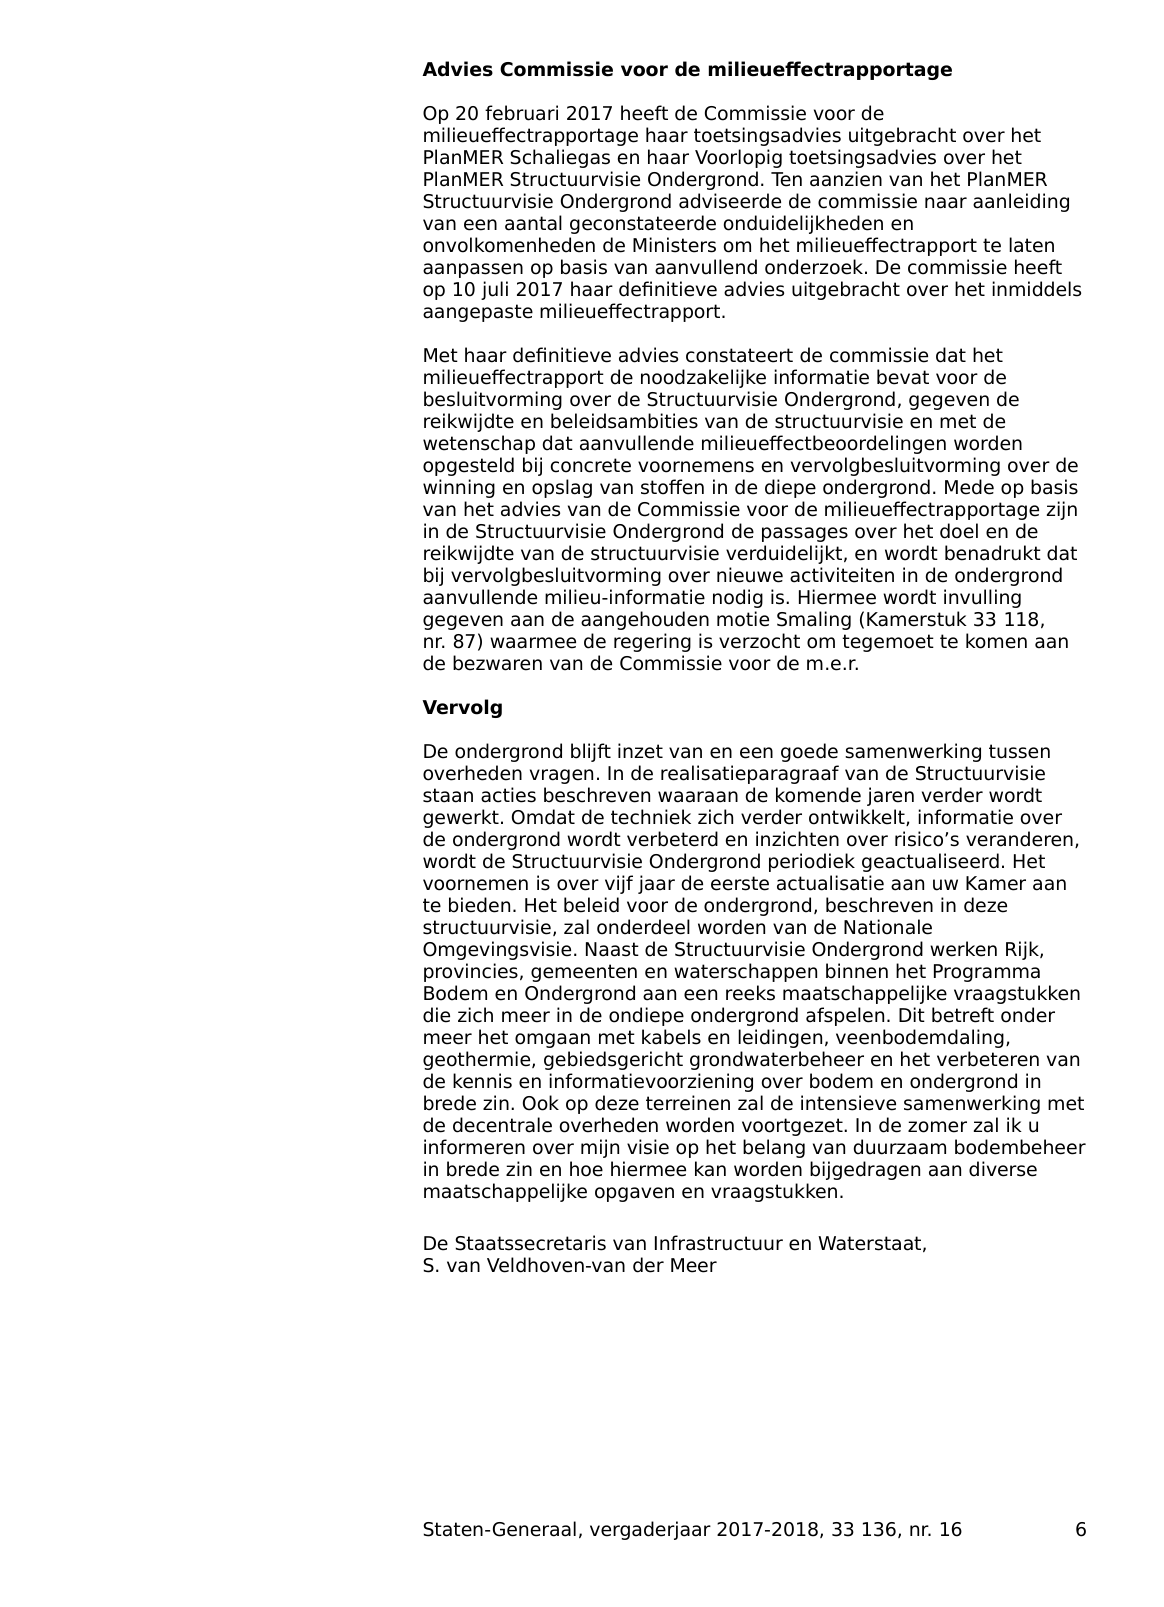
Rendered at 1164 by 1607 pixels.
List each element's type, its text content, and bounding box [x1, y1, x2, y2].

subtitle Vervolg [422, 697, 1087, 719]
subtitle Advies Commissie voor de milieueffectrapportage [422, 59, 1087, 81]
text Op 20 februari 2017 heeft de Commissie voor de milieueffectrapportage haar toetsingsadvies uitgebracht over het PlanMER Schaliegas en haar Voorlopig toetsingsadvies over het PlanMER Structuurvisie Ondergrond. Ten aanzien van het PlanMER Structuurvisie Ondergrond adviseerde de commissie naar aanleiding van een aantal geconstateerde onduidelijkheden en onvolkomenheden de Ministers om het milieueffectrapport te laten aanpassen op basis van aanvullend onderzoek. De commissie heeft op 10 juli 2017 haar definitieve advies uitgebracht over het inmiddels aangepaste milieueffectrapport. [422, 103, 1087, 323]
text De ondergrond blijft inzet van en een goede samenwerking tussen overheden vragen. In de realisatieparagraaf van de Structuurvisie staan acties beschreven waaraan de komende jaren verder wordt gewerkt. Omdat de techniek zich verder ontwikkelt, informatie over de ondergrond wordt verbeterd en inzichten over risico’s veranderen, wordt de Structuurvisie Ondergrond periodiek geactualiseerd. Het voornemen is over vijf jaar de eerste actualisatie aan uw Kamer aan te bieden. Het beleid voor de ondergrond, beschreven in deze structuurvisie, zal onderdeel worden van de Nationale Omgevingsvisie. Naast de Structuurvisie Ondergrond werken Rijk, provincies, gemeenten en waterschappen binnen het Programma Bodem en Ondergrond aan een reeks maatschappelijke vraagstukken die zich meer in de ondiepe ondergrond afspelen. Dit betreft onder meer het omgaan met kabels en leidingen, veenbodemdaling, geothermie, gebiedsgericht grondwaterbeheer en het verbeteren van de kennis en informatievoorziening over bodem en ondergrond in brede zin. Ook op deze terreinen zal de intensieve samenwerking met de decentrale overheden worden voortgezet. In de zomer zal ik u informeren over mijn visie op het belang van duurzaam bodembeheer in brede zin en hoe hiermee kan worden bijgedragen aan diverse maatschappelijke opgaven en vraagstukken. [422, 741, 1087, 1203]
text De Staatssecretaris van Infrastructuur en Waterstaat, S. van Veldhoven-van der Meer [422, 1233, 1087, 1277]
text Met haar definitieve advies constateert de commissie dat het milieueffectrapport de noodzakelijke informatie bevat voor de besluitvorming over de Structuurvisie Ondergrond, gegeven de reikwijdte en beleidsambities van de structuurvisie en met de wetenschap dat aanvullende milieueffectbeoordelingen worden opgesteld bij concrete voornemens en vervolgbesluitvorming over de winning en opslag van stoffen in de diepe ondergrond. Mede op basis van het advies van de Commissie voor de milieueffectrapportage zijn in de Structuurvisie Ondergrond de passages over het doel en de reikwijdte van de structuurvisie verduidelijkt, en wordt benadrukt dat bij vervolgbesluitvorming over nieuwe activiteiten in de ondergrond aanvullende milieu-informatie nodig is. Hiermee wordt invulling gegeven aan de aangehouden motie Smaling (Kamerstuk 33 118, nr. 87) waarmee de regering is verzocht om tegemoet te komen aan de bezwaren van de Commissie voor de m.e.r. [422, 345, 1087, 675]
